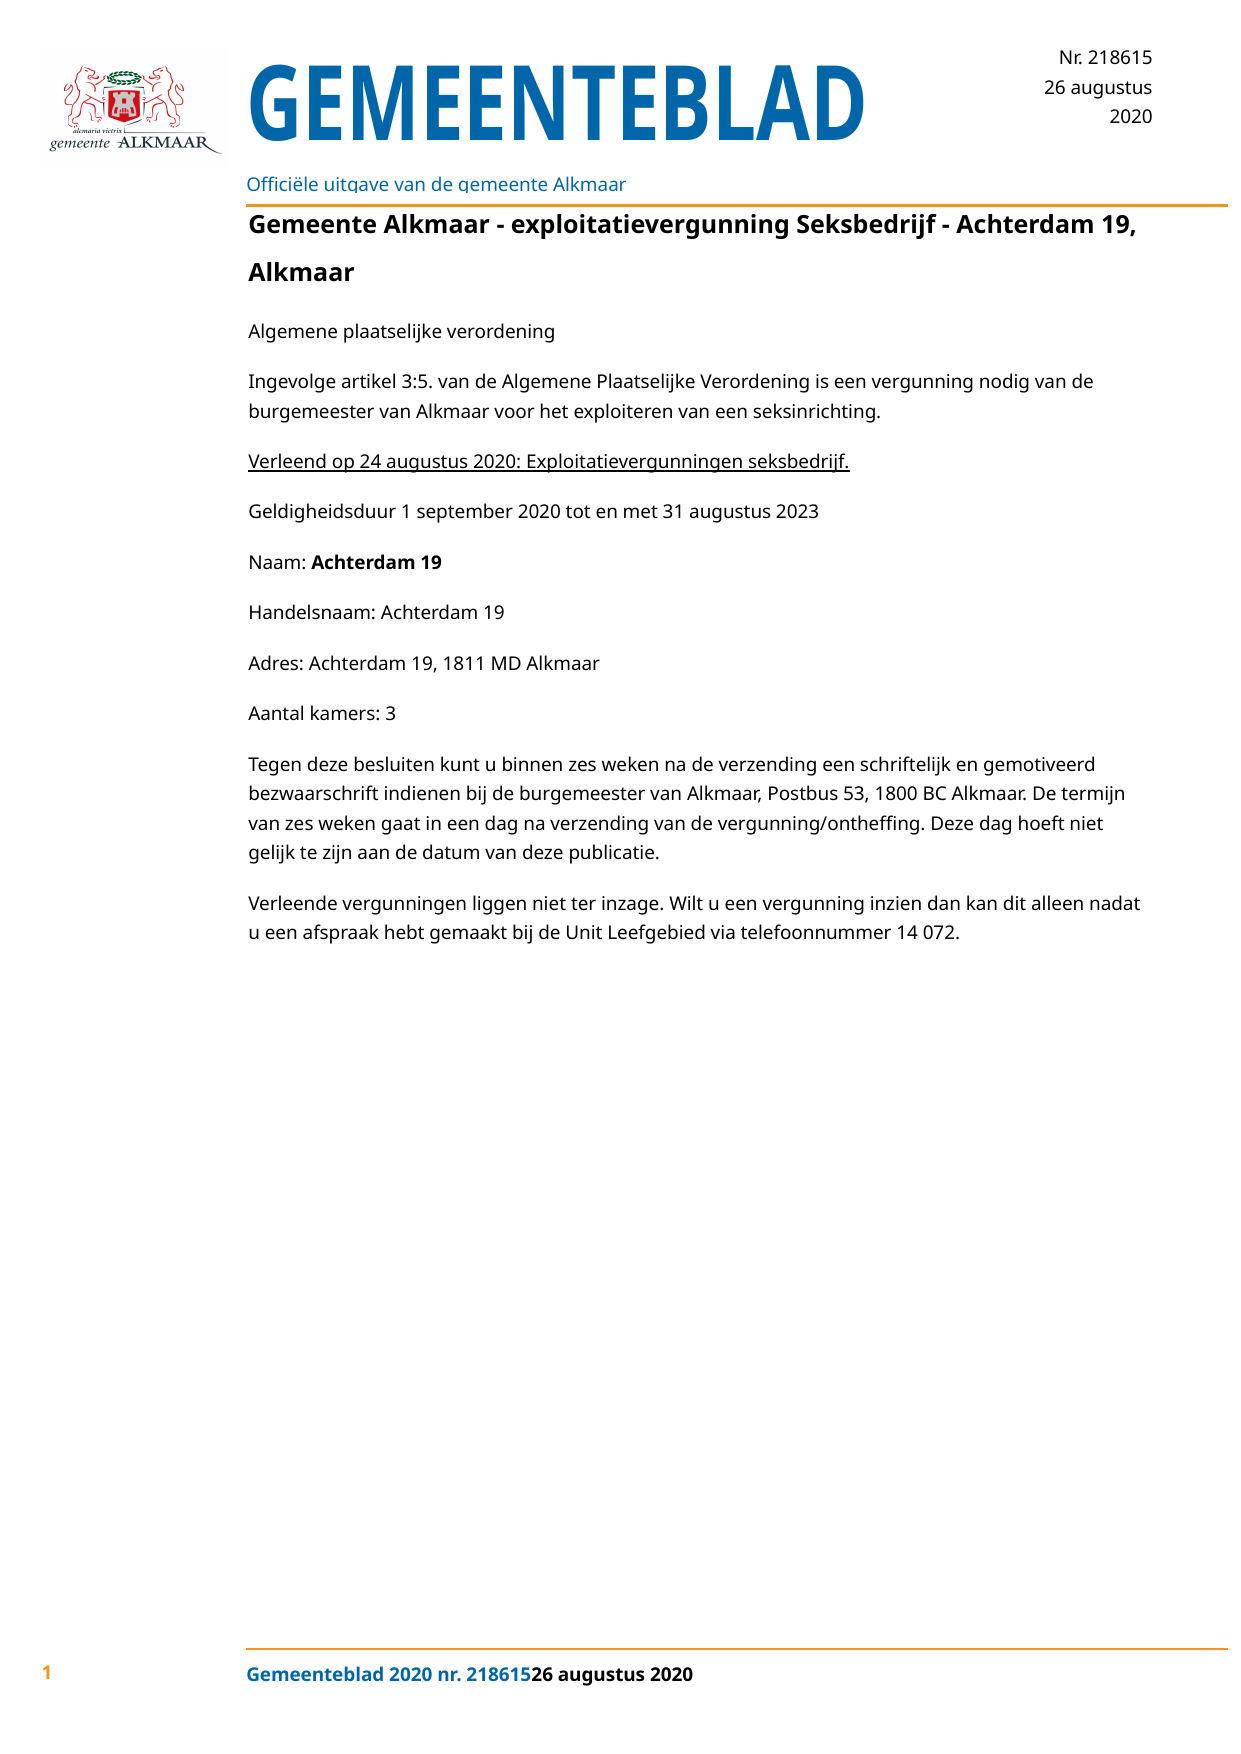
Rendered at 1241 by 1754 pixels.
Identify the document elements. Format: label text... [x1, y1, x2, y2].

picture [41, 47, 231, 172]
text Gemeente Alkmaar - exploitatievergunning Seksbedrijf - Achterdam 19, Alkmaar [248, 207, 1152, 288]
text Algemene plaatselijke verordening [248, 318, 1152, 344]
text Ingevolge artikel 3:5. van de Algemene Plaatselijke Verordening is een vergunning nodig van de burgemeester van Alkmaar voor het exploiteren van een seksinrichting. [248, 368, 1152, 424]
text Geldigheidsduur 1 september 2020 tot en met 31 augustus 2023 [248, 499, 1152, 524]
text Verleend op 24 augustus 2020: Exploitatievergunningen seksbedrijf. [248, 448, 1152, 474]
text Handelsnaam: Achterdam 19 [248, 599, 1152, 625]
text Tegen deze besluiten kunt u binnen zes weken na de verzending een schriftelijk en gemotiveerd bezwaarschrift indienen bij de burgemeester van Alkmaar, Postbus 53, 1800 BC Alkmaar. De termijn van zes weken gaat in een dag na verzending van de vergunning/ontheffing. Deze dag hoeft niet gelijk te zijn aan de datum van deze publicatie. [248, 751, 1152, 865]
text Naam: Achterdam 19 [248, 549, 1152, 575]
text Adres: Achterdam 19, 1811 MD Alkmaar [248, 650, 1152, 676]
text Verleende vergunningen liggen niet ter inzage. Wilt u een vergunning inzien dan kan dit alleen nadat u een afspraak hebt gemaakt bij de Unit Leefgebied via telefoonnummer 14 072. [248, 890, 1152, 945]
text Aantal kamers: 3 [248, 700, 1152, 726]
